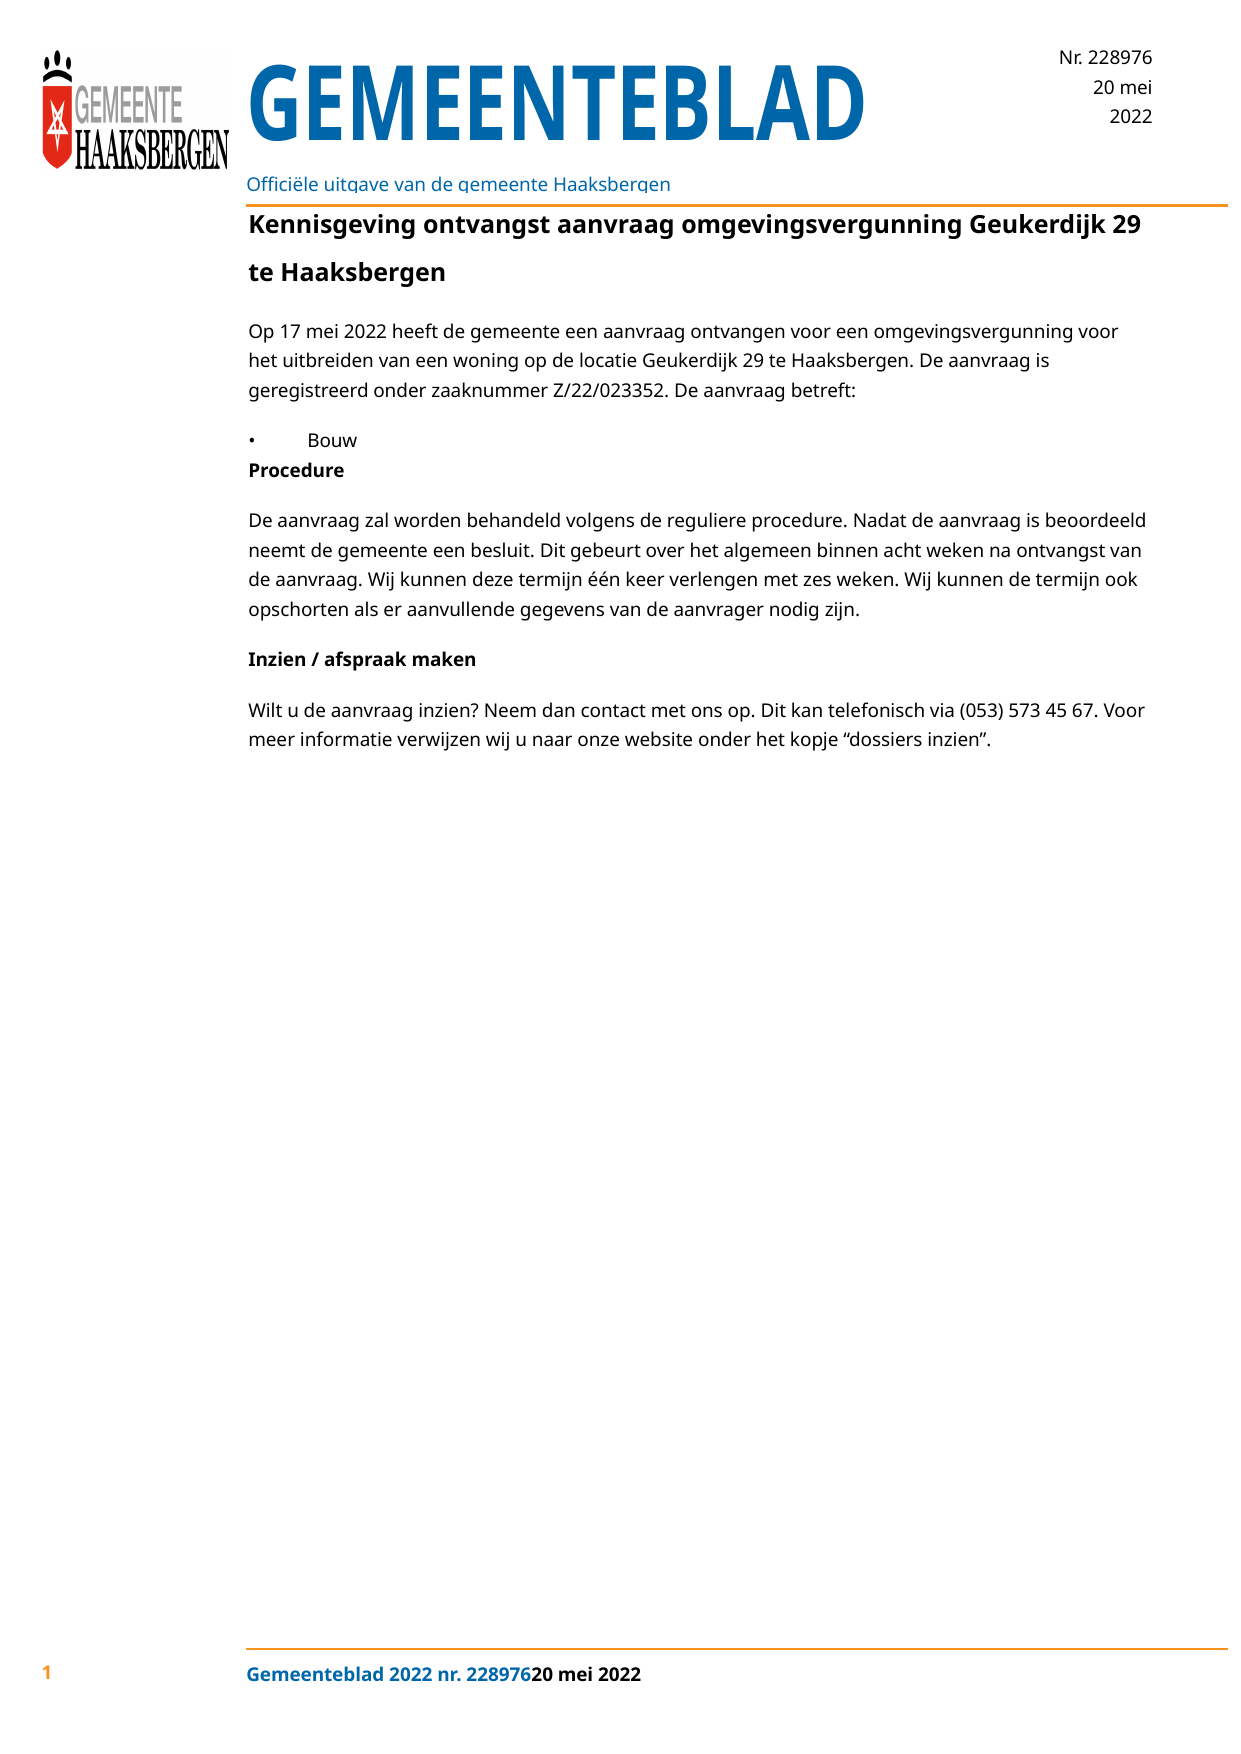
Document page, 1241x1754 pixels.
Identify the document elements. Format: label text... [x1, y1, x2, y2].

text Procedure [248, 457, 1152, 483]
list Bouw [248, 427, 1152, 453]
text Inzien / afspraak maken [248, 647, 1152, 672]
text Kennisgeving ontvangst aanvraag omgevingsvergunning Geukerdijk 29 te Haaksbergen [248, 207, 1152, 288]
text De aanvraag zal worden behandeld volgens de reguliere procedure. Nadat de aanvraag is beoordeeld neemt de gemeente een besluit. Dit gebeurt over het algemeen binnen acht weken na ontvangst van de aanvraag. Wij kunnen deze termijn één keer verlengen met zes weken. Wij kunnen de termijn ook opschorten als er aanvullende gegevens van de aanvrager nodig zijn. [248, 507, 1152, 622]
text Op 17 mei 2022 heeft de gemeente een aanvraag ontvangen voor een omgevingsvergunning voor het uitbreiden van een woning op de locatie Geukerdijk 29 te Haaksbergen. De aanvraag is geregistreerd onder zaaknummer Z/22/023352. De aanvraag betreft: [248, 318, 1152, 403]
text Wilt u de aanvraag inzien? Neem dan contact met ons op. Dit kan telefonisch via (053) 573 45 67. Voor meer informatie verwijzen wij u naar onze website onder het kopje “dossiers inzien”. [248, 697, 1152, 752]
picture [41, 47, 231, 172]
